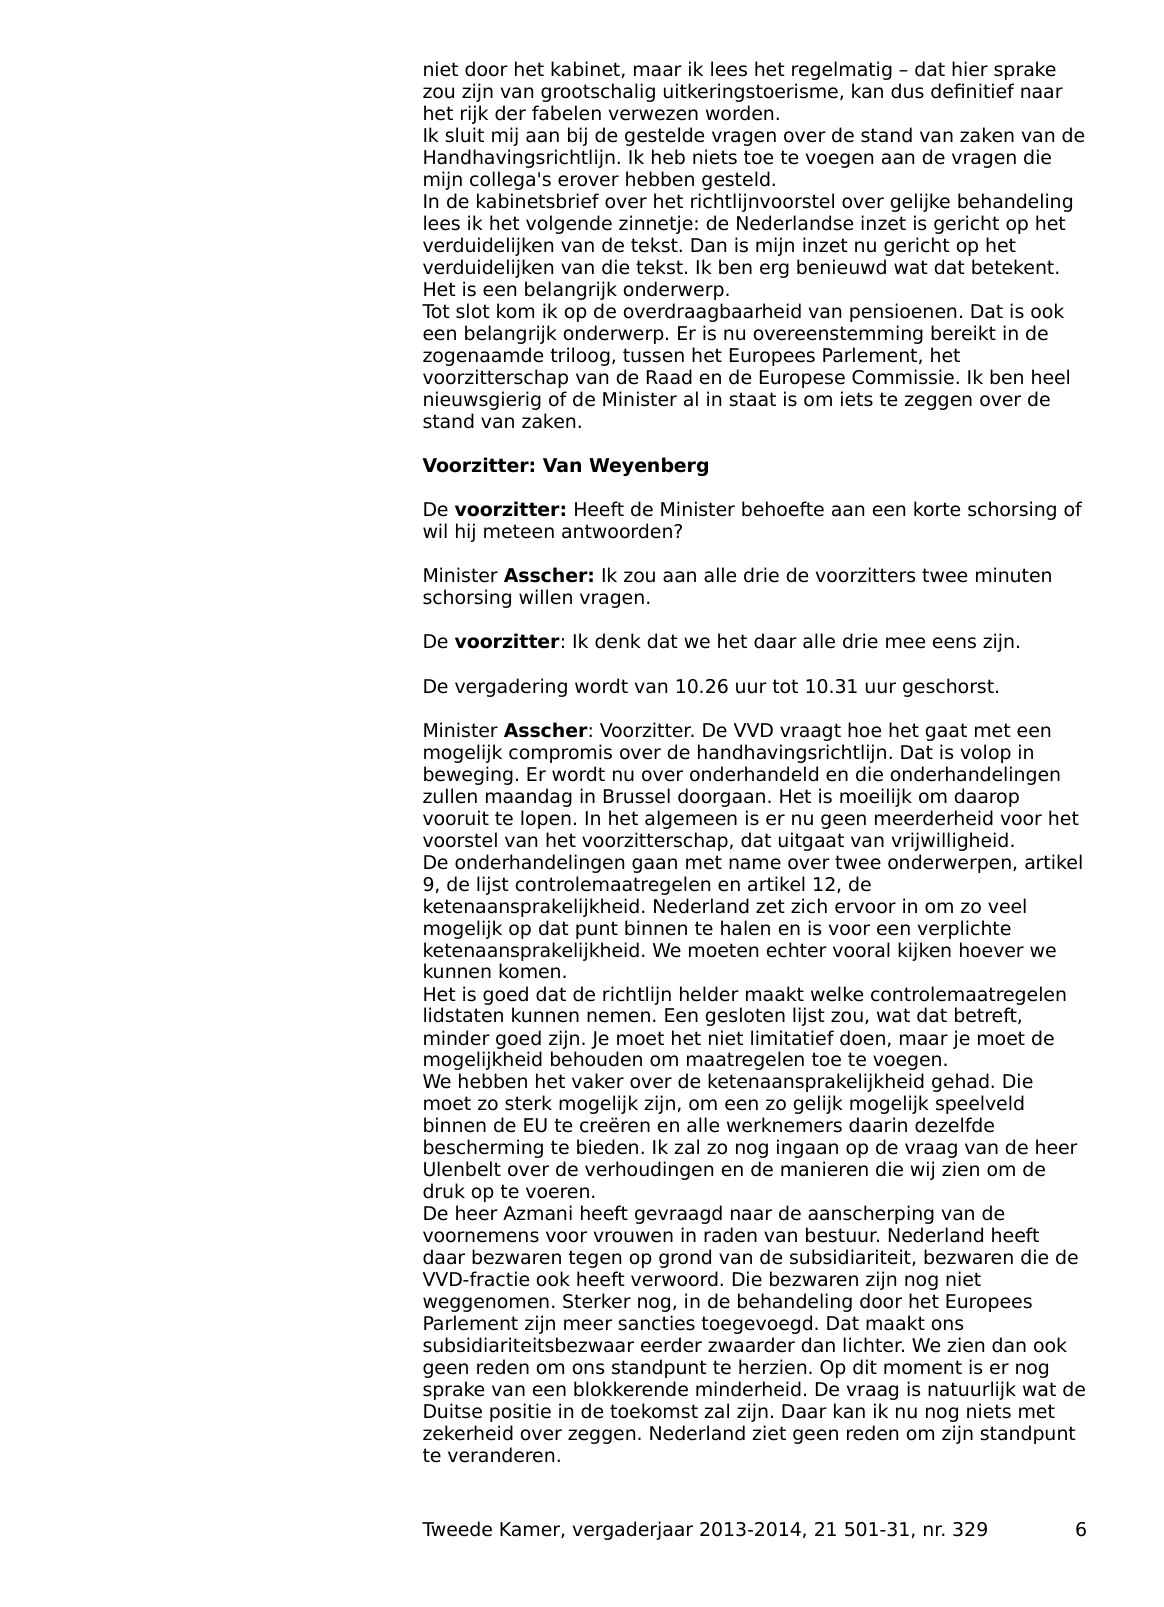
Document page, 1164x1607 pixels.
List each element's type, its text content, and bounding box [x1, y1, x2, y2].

text niet door het kabinet, maar ik lees het regelmatig – dat hier sprake zou zijn van grootschalig uitkeringstoerisme, kan dus definitief naar het rijk der fabelen verwezen worden. [422, 59, 1087, 125]
text De onderhandelingen gaan met name over twee onderwerpen, artikel 9, de lijst controlemaatregelen en artikel 12, de ketenaansprakelijkheid. Nederland zet zich ervoor in om zo veel mogelijk op dat punt binnen te halen en is voor een verplichte ketenaansprakelijkheid. We moeten echter vooral kijken hoever we kunnen komen. [422, 852, 1087, 983]
text Minister Asscher: Voorzitter. De VVD vraagt hoe het gaat met een mogelijk compromis over de handhavingsrichtlijn. Dat is volop in beweging. Er wordt nu over onderhandeld en die onderhandelingen zullen maandag in Brussel doorgaan. Het is moeilijk om daarop vooruit te lopen. In het algemeen is er nu geen meerderheid voor het voorstel van het voorzitterschap, dat uitgaat van vrijwilligheid. [422, 720, 1087, 852]
text Minister Asscher: Ik zou aan alle drie de voorzitters twee minuten schorsing willen vragen. [422, 565, 1087, 609]
text Tot slot kom ik op de overdraagbaarheid van pensioenen. Dat is ook een belangrijk onderwerp. Er is nu overeenstemming bereikt in de zogenaamde triloog, tussen het Europees Parlement, het voorzitterschap van de Raad en de Europese Commissie. Ik ben heel nieuwsgierig of de Minister al in staat is om iets te zeggen over de stand van zaken. [422, 301, 1087, 433]
text We hebben het vaker over de ketenaansprakelijkheid gehad. Die moet zo sterk mogelijk zijn, om een zo gelijk mogelijk speelveld binnen de EU te creëren en alle werknemers daarin dezelfde bescherming te bieden. Ik zal zo nog ingaan op de vraag van de heer Ulenbelt over de verhoudingen en de manieren die wij zien om de druk op te voeren. [422, 1071, 1087, 1203]
text In de kabinetsbrief over het richtlijnvoorstel over gelijke behandeling lees ik het volgende zinnetje: de Nederlandse inzet is gericht op het verduidelijken van de tekst. Dan is mijn inzet nu gericht op het verduidelijken van die tekst. Ik ben erg benieuwd wat dat betekent. Het is een belangrijk onderwerp. [422, 191, 1087, 301]
text De heer Azmani heeft gevraagd naar de aanscherping van de voornemens voor vrouwen in raden van bestuur. Nederland heeft daar bezwaren tegen op grond van de subsidiariteit, bezwaren die de VVD-fractie ook heeft verwoord. Die bezwaren zijn nog niet weggenomen. Sterker nog, in de behandeling door het Europees Parlement zijn meer sancties toegevoegd. Dat maakt ons subsidiariteitsbezwaar eerder zwaarder dan lichter. We zien dan ook geen reden om ons standpunt te herzien. Op dit moment is er nog sprake van een blokkerende minderheid. De vraag is natuurlijk wat de Duitse positie in de toekomst zal zijn. Daar kan ik nu nog niets met zekerheid over zeggen. Nederland ziet geen reden om zijn standpunt te veranderen. [422, 1203, 1087, 1467]
text De voorzitter: Ik denk dat we het daar alle drie mee eens zijn. [422, 631, 1087, 653]
text De voorzitter: Heeft de Minister behoefte aan een korte schorsing of wil hij meteen antwoorden? [422, 499, 1087, 543]
text Ik sluit mij aan bij de gestelde vragen over de stand van zaken van de Handhavingsrichtlijn. Ik heb niets toe te voegen aan de vragen die mijn collega's erover hebben gesteld. [422, 125, 1087, 191]
subtitle Voorzitter: Van Weyenberg [422, 455, 1087, 477]
text Het is goed dat de richtlijn helder maakt welke controlemaatregelen lidstaten kunnen nemen. Een gesloten lijst zou, wat dat betreft, minder goed zijn. Je moet het niet limitatief doen, maar je moet de mogelijkheid behouden om maatregelen toe te voegen. [422, 983, 1087, 1071]
text De vergadering wordt van 10.26 uur tot 10.31 uur geschorst. [422, 676, 1087, 697]
